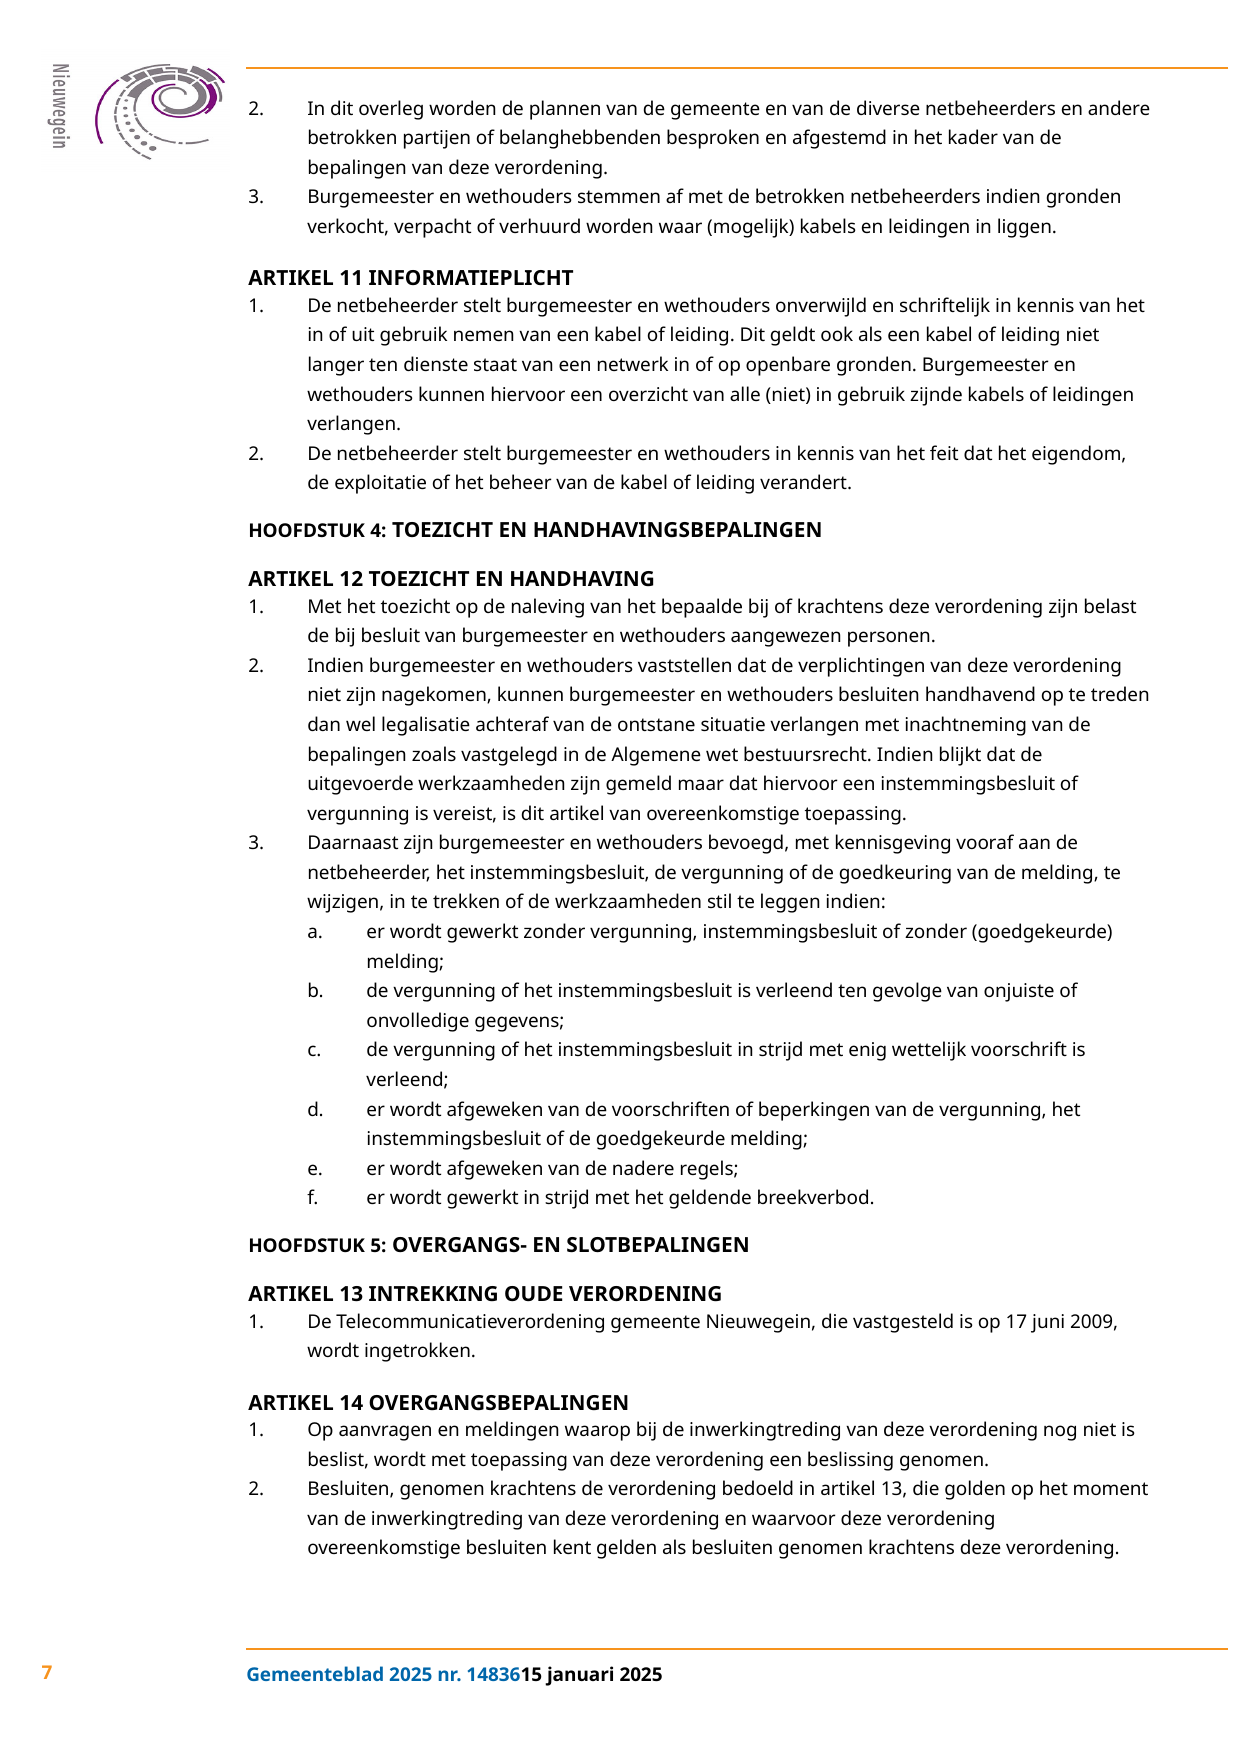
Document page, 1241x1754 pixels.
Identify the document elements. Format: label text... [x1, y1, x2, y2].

text HOOFDSTUK 4: TOEZICHT EN HANDHAVINGSBEPALINGEN [248, 515, 1152, 543]
list Indien burgemeester en wethouders vaststellen dat de verplichtingen van deze verordening niet zijn nagekomen, kunnen burgemeester en wethouders besluiten handhavend op te treden dan wel legalisatie achteraf van de ontstane situatie verlangen met inachtneming van de bepalingen zoals vastgelegd in de Algemene wet bestuursrecht. Indien blijkt dat de uitgevoerde werkzaamheden zijn gemeld maar dat hiervoor een instemmingsbesluit of vergunning is vereist, is dit artikel van overeenkomstige toepassing. [248, 652, 1152, 826]
list De Telecommunicatieverordening gemeente Nieuwegein, die vastgesteld is op 17 juni 2009, wordt ingetrokken. [248, 1308, 1152, 1363]
list er wordt gewerkt in strijd met het geldende breekverbod. [307, 1184, 1152, 1210]
list Daarnaast zijn burgemeester en wethouders bevoegd, met kennisgeving vooraf aan de netbeheerder, het instemmingsbesluit, de vergunning of de goedkeuring van de melding, te wijzigen, in te trekken of de werkzaamheden stil te leggen indien: [248, 829, 1152, 914]
list Burgemeester en wethouders stemmen af met de betrokken netbeheerders indien gronden verkocht, verpacht of verhuurd worden waar (mogelijk) kabels en leidingen in liggen. [248, 183, 1152, 239]
text ARTIKEL 12 TOEZICHT EN HANDHAVING [248, 564, 1152, 593]
text ARTIKEL 13 INTREKKING OUDE VERORDENING [248, 1279, 1152, 1308]
list In dit overleg worden de plannen van de gemeente en van de diverse netbeheerders en andere betrokken partijen of belanghebbenden besproken en afgestemd in het kader van de bepalingen van deze verordening. [248, 95, 1152, 180]
list Met het toezicht op de naleving van het bepaalde bij of krachtens deze verordening zijn belast de bij besluit van burgemeester en wethouders aangewezen personen. [248, 593, 1152, 648]
list er wordt afgeweken van de voorschriften of beperkingen van de vergunning, het instemmingsbesluit of de goedgekeurde melding; [307, 1096, 1152, 1151]
list Op aanvragen en meldingen waarop bij de inwerkingtreding van deze verordening nog niet is beslist, wordt met toepassing van deze verordening een beslissing genomen. [248, 1416, 1152, 1472]
list De netbeheerder stelt burgemeester en wethouders in kennis van het feit dat het eigendom, de exploitatie of het beheer van de kabel of leiding verandert. [248, 440, 1152, 495]
list er wordt afgeweken van de nadere regels; [307, 1155, 1152, 1181]
list De netbeheerder stelt burgemeester en wethouders onverwijld en schriftelijk in kennis van het in of uit gebruik nemen van een kabel of leiding. Dit geldt ook als een kabel of leiding niet langer ten dienste staat van een netwerk in of op openbare gronden. Burgemeester en wethouders kunnen hiervoor een overzicht van alle (niet) in gebruik zijnde kabels of leidingen verlangen. [248, 292, 1152, 436]
text ARTIKEL 11 INFORMATIEPLICHT [248, 263, 1152, 292]
list de vergunning of het instemmingsbesluit in strijd met enig wettelijk voorschrift is verleend; [307, 1037, 1152, 1092]
list er wordt gewerkt zonder vergunning, instemmingsbesluit of zonder (goedgekeurde) melding; [307, 918, 1152, 973]
text HOOFDSTUK 5: OVERGANGS- EN SLOTBEPALINGEN [248, 1230, 1152, 1258]
picture [41, 47, 231, 172]
text ARTIKEL 14 OVERGANGSBEPALINGEN [248, 1388, 1152, 1416]
list Besluiten, genomen krachtens de verordening bedoeld in artikel 13, die golden op het moment van de inwerkingtreding van deze verordening en waarvoor deze verordening overeenkomstige besluiten kent gelden als besluiten genomen krachtens deze verordening. [248, 1475, 1152, 1560]
list de vergunning of het instemmingsbesluit is verleend ten gevolge van onjuiste of onvolledige gegevens; [307, 977, 1152, 1033]
